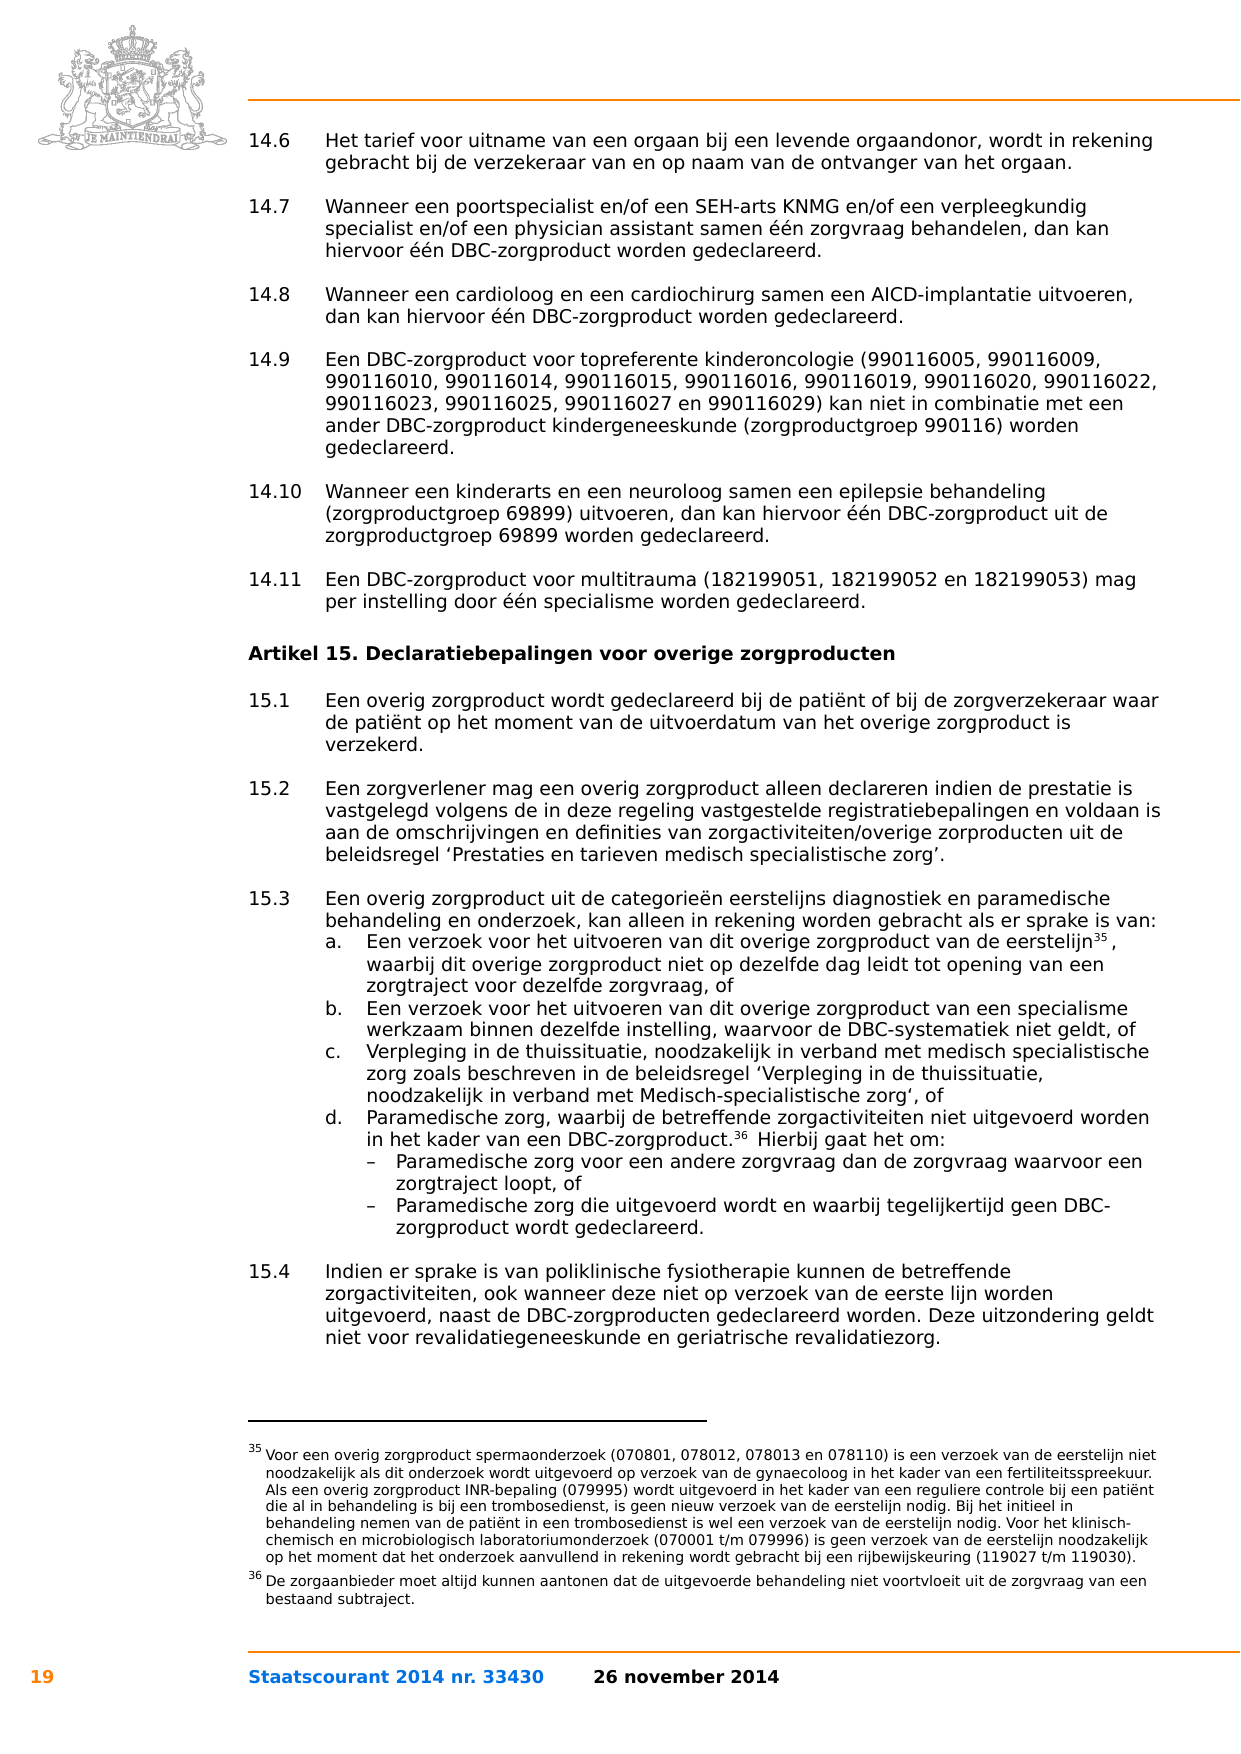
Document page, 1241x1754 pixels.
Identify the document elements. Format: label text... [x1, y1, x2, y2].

text 14.9 Een DBC-zorgproduct voor topreferente kinderoncologie (990116005, 990116009, 990116010, 990116014, 990116015, 990116016, 990116019, 990116020, 990116022, 990116023, 990116025, 990116027 en 990116029) kan niet in combinatie met een ander DBC-zorgproduct kindergeneeskunde (zorgproductgroep 990116) worden gedeclareerd. [248, 349, 1163, 459]
text – Paramedische zorg die uitgevoerd wordt en waarbij tegelijkertijd geen DBC-zorgproduct wordt gedeclareerd. [366, 1195, 1163, 1239]
text – Paramedische zorg voor een andere zorgvraag dan de zorgvraag waarvoor een zorgtraject loopt, of [366, 1151, 1163, 1195]
text d. Paramedische zorg, waarbij de betreffende zorgactiviteiten niet uitgevoerd worden in het kader van een DBC-zorgproduct. Hierbij gaat het om: [325, 1107, 1163, 1151]
text 14.6 Het tarief voor uitname van een orgaan bij een levende orgaandonor, wordt in rekening gebracht bij de verzekeraar van en op naam van de ontvanger van het orgaan. [248, 130, 1163, 174]
text Voor een overig zorgproduct spermaonderzoek (070801, 078012, 078013 en 078110) is een verzoek van de eerstelijn niet noodzakelijk als dit onderzoek wordt uitgevoerd op verzoek van de gynaecoloog in het kader van een fertiliteitsspreekuur. Als een overig zorgproduct INR-bepaling (079995) wordt uitgevoerd in het kader van een reguliere controle bij een patiënt die al in behandeling is bij een trombosedienst, is geen nieuw verzoek van de eerstelijn nodig. Bij het initieel in behandeling nemen van de patiënt in een trombosedienst is wel een verzoek van de eerstelijn nodig. Voor het klinisch-chemisch en microbiologisch laboratoriumonderzoek (070001 t/m 079996) is geen verzoek van de eerstelijn noodzakelijk op het moment dat het onderzoek aanvullend in rekening wordt gebracht bij een rijbewijskeuring (119027 t/m 119030). [248, 1443, 1163, 1566]
text 14.11 Een DBC-zorgproduct voor multitrauma (182199051, 182199052 en 182199053) mag per instelling door één specialisme worden gedeclareerd. [248, 569, 1163, 613]
subtitle Artikel 15. Declaratiebepalingen voor overige zorgproducten [248, 643, 1163, 665]
text a. Een verzoek voor het uitvoeren van dit overige zorgproduct van de eerstelijn, waarbij dit overige zorgproduct niet op dezelfde dag leidt tot opening van een zorgtraject voor dezelfde zorgvraag, of [325, 931, 1163, 997]
text b. Een verzoek voor het uitvoeren van dit overige zorgproduct van een specialisme werkzaam binnen dezelfde instelling, waarvoor de DBC-systematiek niet geldt, of [325, 997, 1163, 1041]
text 15.4 Indien er sprake is van poliklinische fysiotherapie kunnen de betreffende zorgactiviteiten, ook wanneer deze niet op verzoek van de eerste lijn worden uitgevoerd, naast de DBC-zorgproducten gedeclareerd worden. Deze uitzondering geldt niet voor revalidatiegeneeskunde en geriatrische revalidatiezorg. [248, 1261, 1163, 1349]
text 15.2 Een zorgverlener mag een overig zorgproduct alleen declareren indien de prestatie is vastgelegd volgens de in deze regeling vastgestelde registratiebepalingen en voldaan is aan de omschrijvingen en definities van zorgactiviteiten/overige zorproducten uit de beleidsregel ‘Prestaties en tarieven medisch specialistische zorg’. [248, 778, 1163, 866]
text 14.10 Wanneer een kinderarts en een neuroloog samen een epilepsie behandeling (zorgproductgroep 69899) uitvoeren, dan kan hiervoor één DBC-zorgproduct uit de zorgproductgroep 69899 worden gedeclareerd. [248, 481, 1163, 547]
text De zorgaanbieder moet altijd kunnen aantonen dat de uitgevoerde behandeling niet voortvloeit uit de zorgvraag van een bestaand subtraject. [248, 1569, 1163, 1608]
text 15.1 Een overig zorgproduct wordt gedeclareerd bij de patiënt of bij de zorgverzekeraar waar de patiënt op het moment van de uitvoerdatum van het overige zorgproduct is verzekerd. [248, 690, 1163, 756]
text 14.8 Wanneer een cardioloog en een cardiochirurg samen een AICD-implantatie uitvoeren, dan kan hiervoor één DBC-zorgproduct worden gedeclareerd. [248, 283, 1163, 327]
text 14.7 Wanneer een poortspecialist en/of een SEH-arts KNMG en/of een verpleegkundig specialist en/of een physician assistant samen één zorgvraag behandelen, dan kan hiervoor één DBC-zorgproduct worden gedeclareerd. [248, 196, 1163, 262]
text c. Verpleging in de thuissituatie, noodzakelijk in verband met medisch specialistische zorg zoals beschreven in de beleidsregel ‘Verpleging in de thuissituatie, noodzakelijk in verband met Medisch-specialistische zorg‘, of [325, 1041, 1163, 1107]
picture [38, 25, 227, 150]
text 15.3 Een overig zorgproduct uit de categorieën eerstelijns diagnostiek en paramedische behandeling en onderzoek, kan alleen in rekening worden gebracht als er sprake is van: [248, 887, 1163, 931]
